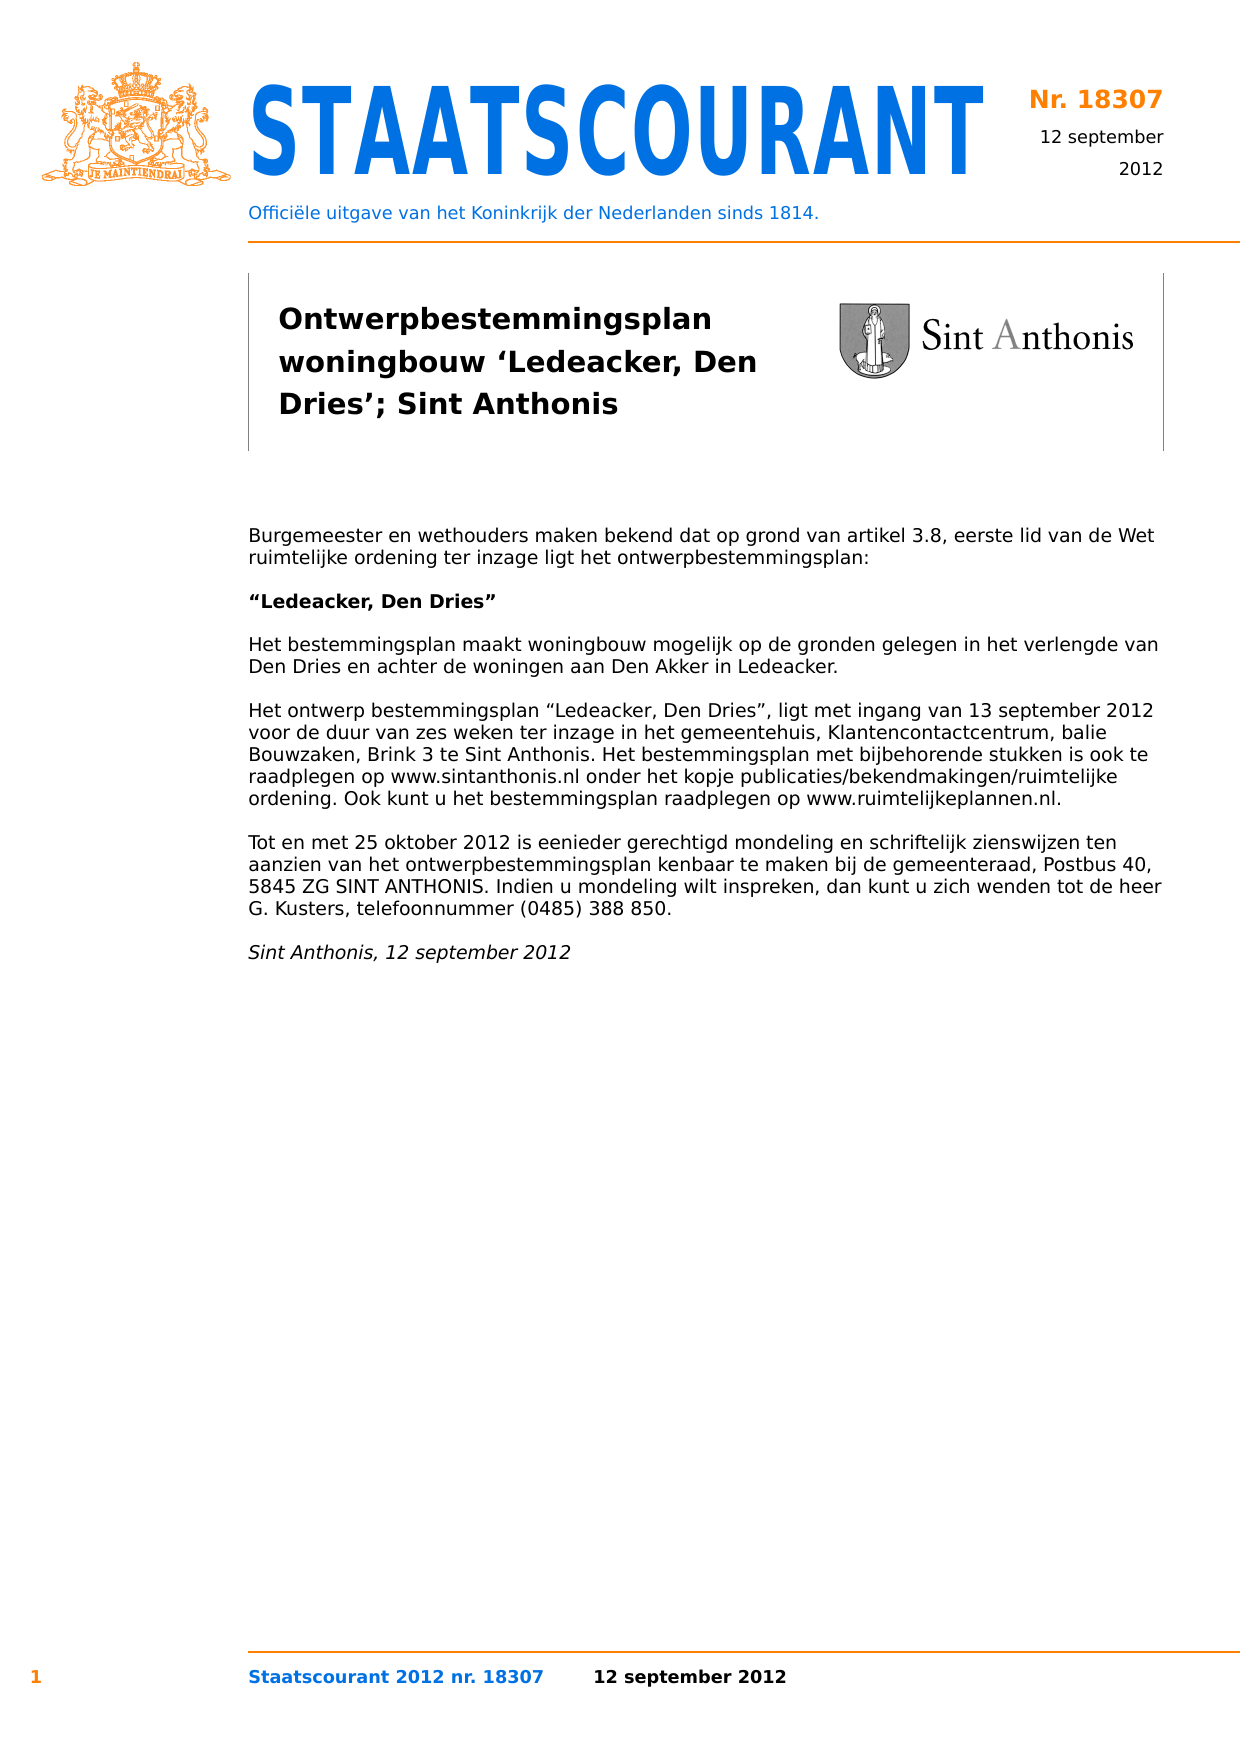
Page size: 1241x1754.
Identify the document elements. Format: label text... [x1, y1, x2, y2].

text Burgemeester en wethouders maken bekend dat op grond van artikel 3.8, eerste lid van de Wet ruimtelijke ordening ter inzage ligt het ontwerpbestemmingsplan: [248, 525, 1163, 569]
table_header Nr. 18307 [998, 62, 1240, 121]
table_cell Officiële uitgave van het Koninkrijk der Nederlanden sinds 1814. [248, 203, 1240, 241]
table_header STAATSCOURANT [248, 62, 998, 203]
text Het bestemmingsplan maakt woningbouw mogelijk op de gronden gelegen in het verlengde van Den Dries en achter de woningen aan Den Akker in Ledeacker. [248, 634, 1163, 678]
picture [838, 302, 1134, 380]
table_cell 2012 [998, 153, 1240, 203]
table_cell 12 september [998, 121, 1240, 153]
text Het ontwerp bestemmingsplan “Ledeacker, Den Dries”, ligt met ingang van 13 september 2012 voor de duur van zes weken ter inzage in het gemeentehuis, Klantencontactcentrum, balie Bouwzaken, Brink 3 te Sint Anthonis. Het bestemmingsplan met bijbehorende stukken is ook te raadplegen op www.sintanthonis.nl onder het kopje publicaties/bekendmakingen/ruimtelijke ordening. Ook kunt u het bestemmingsplan raadplegen op www.ruimtelijkeplannen.nl. [248, 700, 1163, 810]
picture [41, 62, 231, 186]
text Sint Anthonis, 12 september 2012 [248, 942, 1163, 964]
subtitle Ontwerpbestemmingsplan woningbouw ‘Ledeacker, Den Dries’; Sint Anthonis [249, 273, 1163, 451]
text “Ledeacker, Den Dries” [248, 591, 1163, 612]
text Tot en met 25 oktober 2012 is eenieder gerechtigd mondeling en schriftelijk zienswijzen ten aanzien van het ontwerpbestemmingsplan kenbaar te maken bij de gemeenteraad, Postbus 40, 5845 ZG SINT ANTHONIS. Indien u mondeling wilt inspreken, dan kunt u zich wenden tot de heer G. Kusters, telefoonnummer (0485) 388 850. [248, 832, 1163, 920]
table_header [25, 62, 248, 241]
